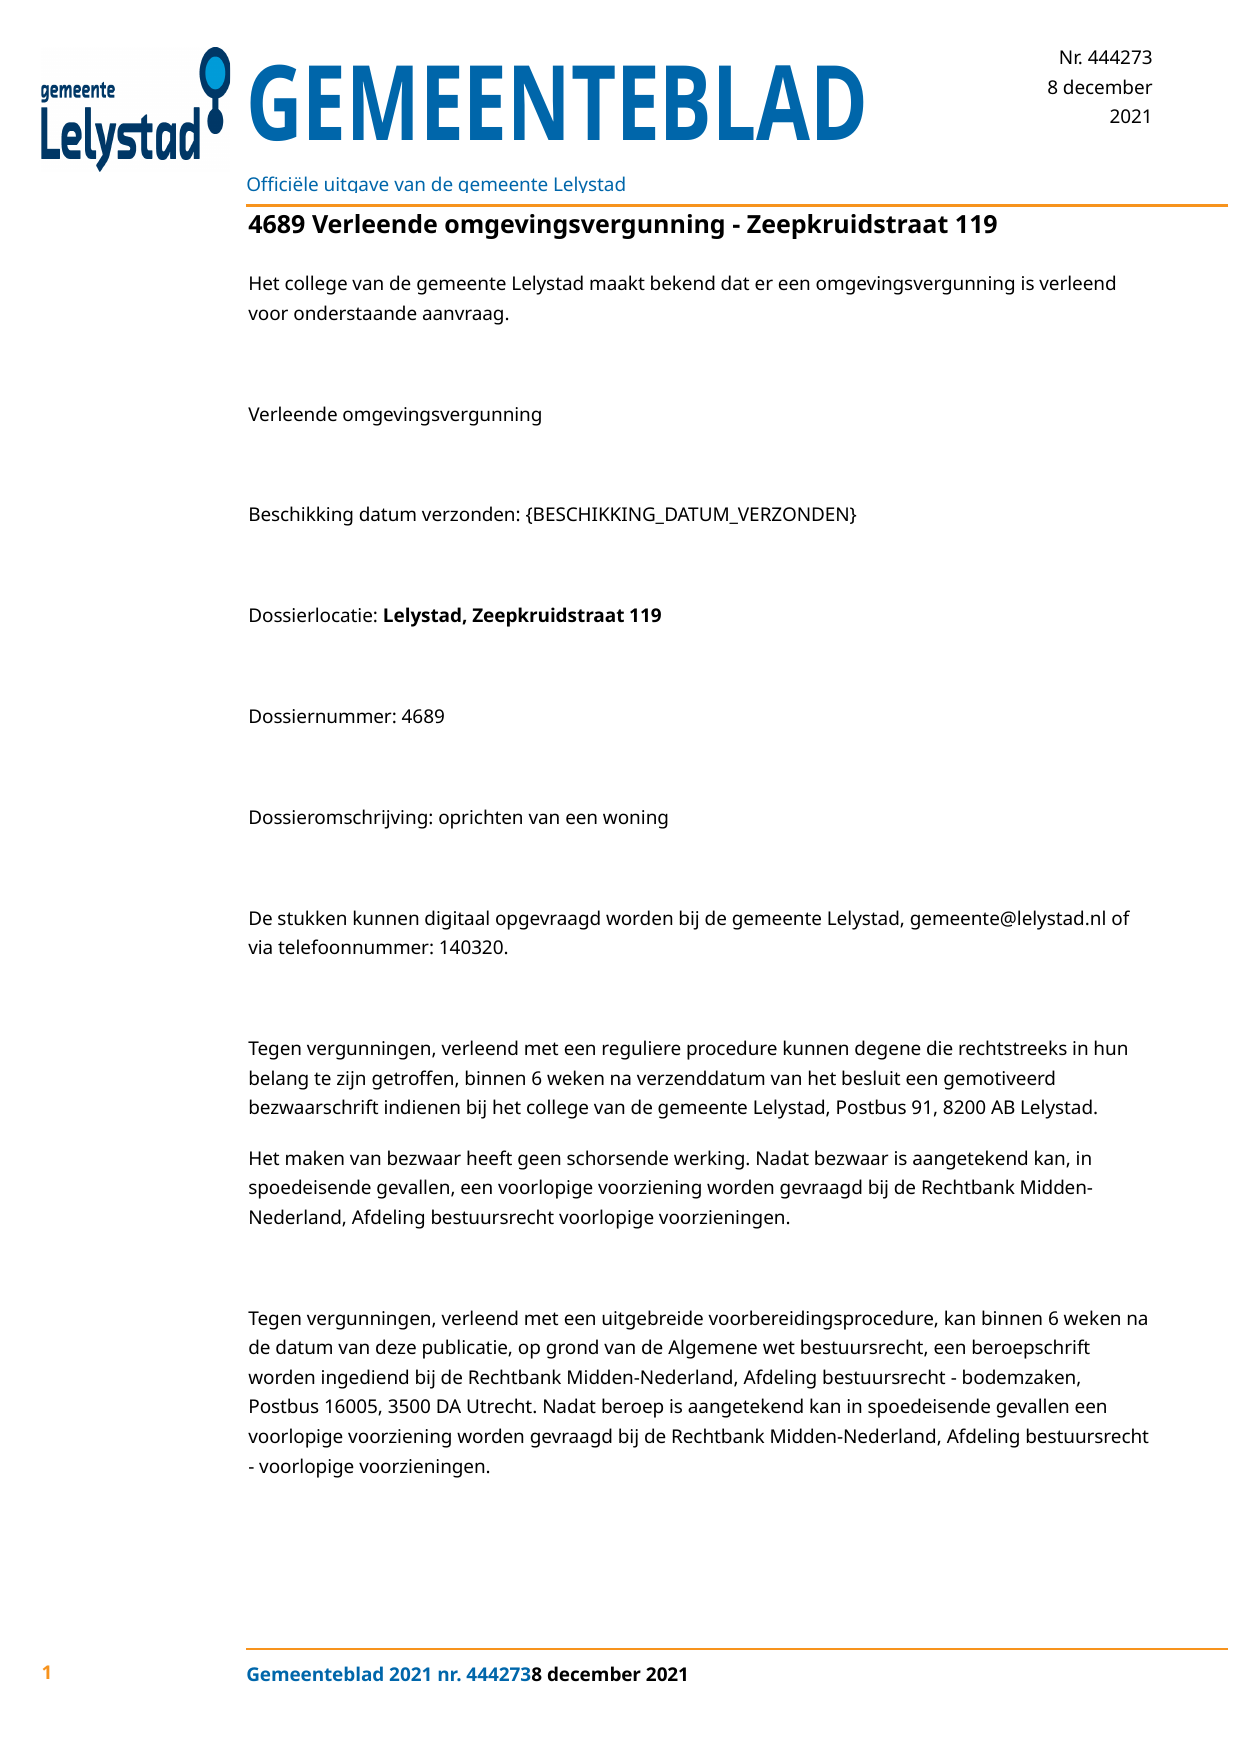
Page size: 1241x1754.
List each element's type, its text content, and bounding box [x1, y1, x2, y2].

text Tegen vergunningen, verleend met een uitgebreide voorbereidingsprocedure, kan binnen 6 weken na de datum van deze publicatie, op grond van de Algemene wet bestuursrecht, een beroepschrift worden ingediend bij de Rechtbank Midden-Nederland, Afdeling bestuursrecht - bodemzaken, Postbus 16005, 3500 DA Utrecht. Nadat beroep is aangetekend kan in spoedeisende gevallen een voorlopige voorziening worden gevraagd bij de Rechtbank Midden-Nederland, Afdeling bestuursrecht - voorlopige voorzieningen. [248, 1305, 1152, 1478]
text Het maken van bezwaar heeft geen schorsende werking. Nadat bezwaar is aangetekend kan, in spoedeisende gevallen, een voorlopige voorziening worden gevraagd bij de Rechtbank Midden-Nederland, Afdeling bestuursrecht voorlopige voorzieningen. [248, 1145, 1152, 1230]
text Beschikking datum verzonden: {BESCHIKKING_DATUM_VERZONDEN} [248, 502, 1152, 527]
text Dossierlocatie: Lelystad, Zeepkruidstraat 119 [248, 602, 1152, 628]
picture [41, 47, 231, 172]
text De stukken kunnen digitaal opgevraagd worden bij de gemeente Lelystad, gemeente@lelystad.nl of via telefoonnummer: 140320. [248, 905, 1152, 960]
text Het college van de gemeente Lelystad maakt bekend dat er een omgevingsvergunning is verleend voor onderstaande aanvraag. [248, 270, 1152, 326]
text 4689 Verleende omgevingsvergunning - Zeepkruidstraat 119 [248, 207, 1152, 241]
text Dossiernummer: 4689 [248, 703, 1152, 729]
text Tegen vergunningen, verleend met een reguliere procedure kunnen degene die rechtstreeks in hun belang te zijn getroffen, binnen 6 weken na verzenddatum van het besluit een gemotiveerd bezwaarschrift indienen bij het college van de gemeente Lelystad, Postbus 91, 8200 AB Lelystad. [248, 1035, 1152, 1120]
text Dossieromschrijving: oprichten van een woning [248, 804, 1152, 830]
text Verleende omgevingsvergunning [248, 401, 1152, 426]
